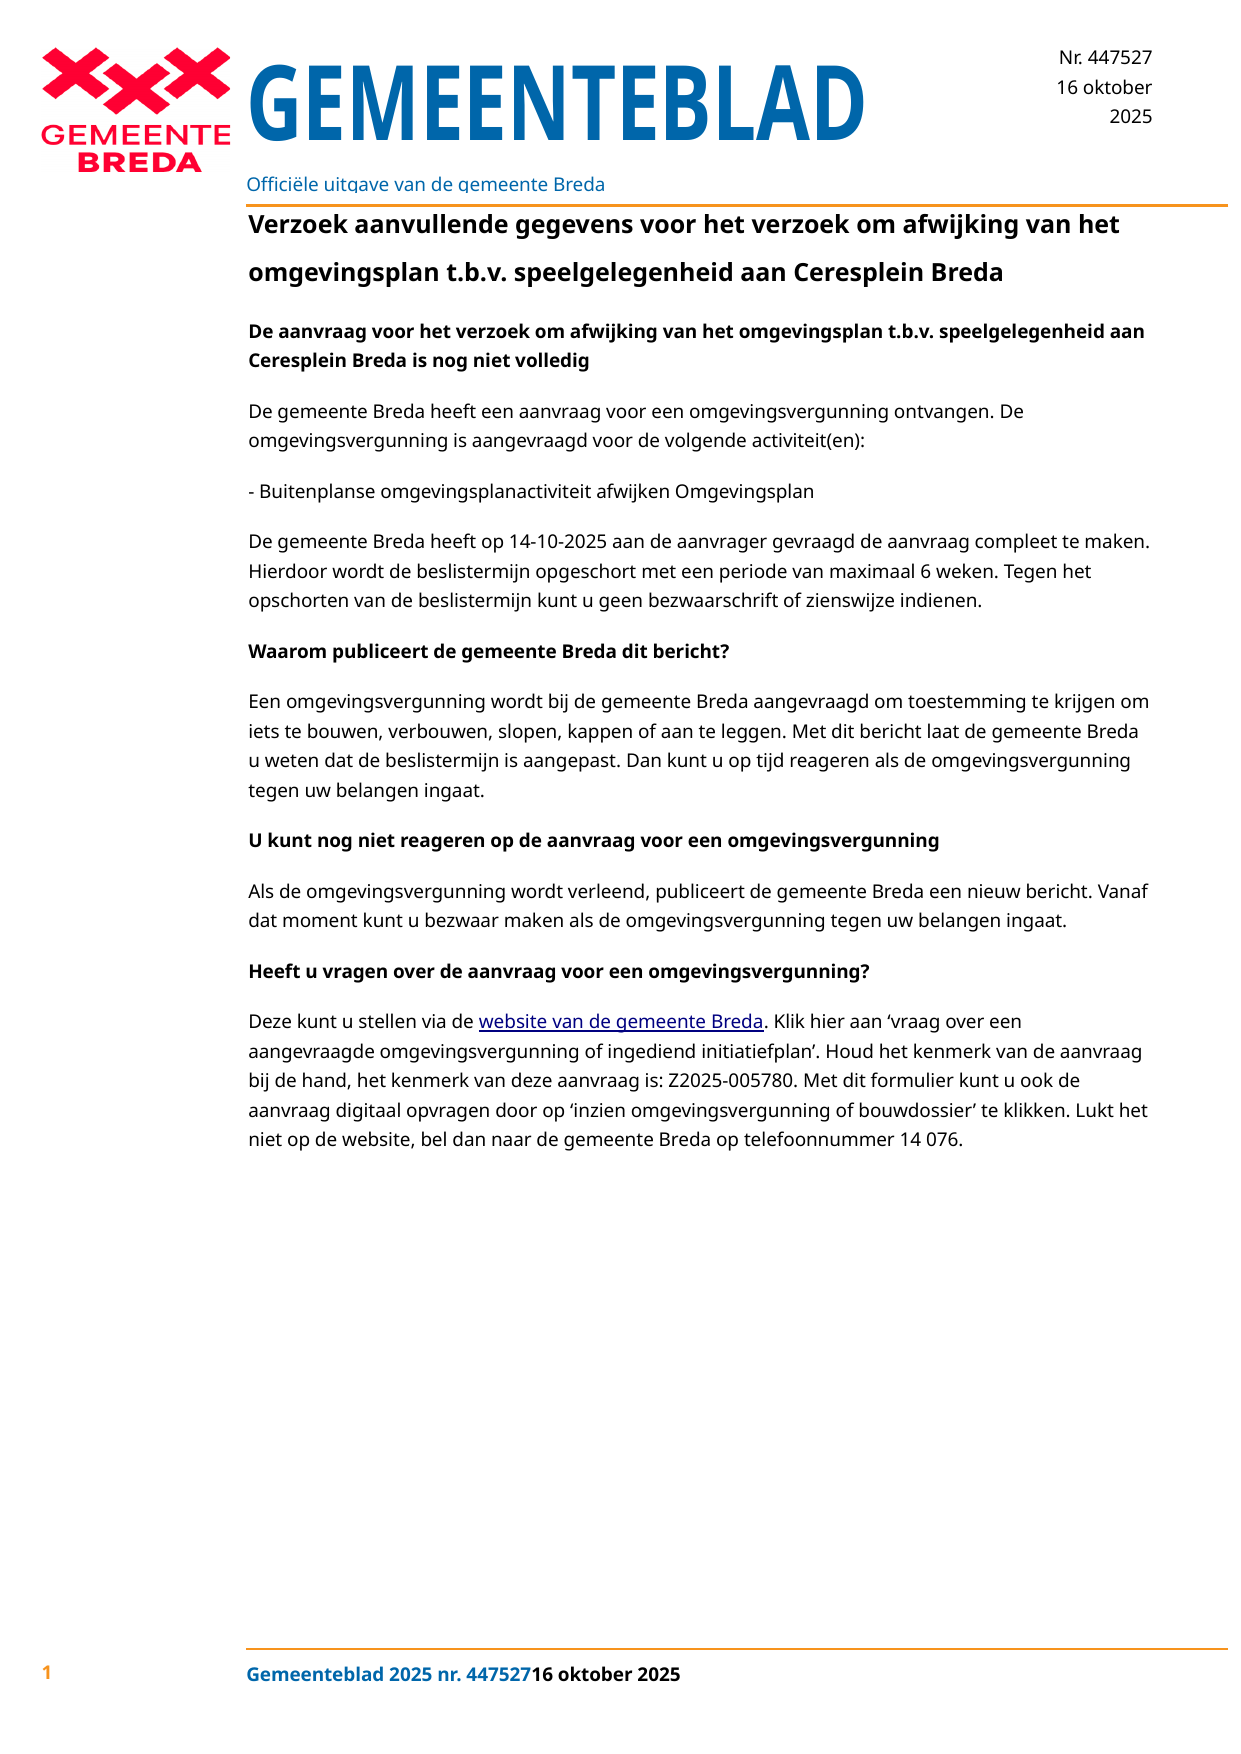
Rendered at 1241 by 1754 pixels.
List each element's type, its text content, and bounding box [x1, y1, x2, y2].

text De gemeente Breda heeft een aanvraag voor een omgevingsvergunning ontvangen. De omgevingsvergunning is aangevraagd voor de volgende activiteit(en): [248, 398, 1152, 453]
picture [41, 47, 231, 172]
text De aanvraag voor het verzoek om afwijking van het omgevingsplan t.b.v. speelgelegenheid aan Ceresplein Breda is nog niet volledig [248, 318, 1152, 373]
text Een omgevingsvergunning wordt bij de gemeente Breda aangevraagd om toestemming te krijgen om iets te bouwen, verbouwen, slopen, kappen of aan te leggen. Met dit bericht laat de gemeente Breda u weten dat de beslistermijn is aangepast. Dan kunt u op tijd reageren als de omgevingsvergunning tegen uw belangen ingaat. [248, 688, 1152, 803]
text Heeft u vragen over de aanvraag voor een omgevingsvergunning? [248, 958, 1152, 984]
text U kunt nog niet reageren op de aanvraag voor een omgevingsvergunning [248, 827, 1152, 853]
text Deze kunt u stellen via de website van de gemeente Breda. Klik hier aan ‘vraag over een aangevraagde omgevingsvergunning of ingediend initiatiefplan’. Houd het kenmerk van de aanvraag bij de hand, het kenmerk van deze aanvraag is: Z2025-005780. Met dit formulier kunt u ook de aanvraag digitaal opvragen door op ‘inzien omgevingsvergunning of bouwdossier’ te klikken. Lukt het niet op de website, bel dan naar de gemeente Breda op telefoonnummer 14 076. [248, 1008, 1152, 1152]
text Als de omgevingsvergunning wordt verleend, publiceert de gemeente Breda een nieuw bericht. Vanaf dat moment kunt u bezwaar maken als de omgevingsvergunning tegen uw belangen ingaat. [248, 878, 1152, 933]
text Waarom publiceert de gemeente Breda dit bericht? [248, 638, 1152, 664]
text - Buitenplanse omgevingsplanactiviteit afwijken Omgevingsplan [248, 478, 1152, 504]
text Verzoek aanvullende gegevens voor het verzoek om afwijking van het omgevingsplan t.b.v. speelgelegenheid aan Ceresplein Breda [248, 207, 1152, 288]
text De gemeente Breda heeft op 14-10-2025 aan de aanvrager gevraagd de aanvraag compleet te maken. Hierdoor wordt de beslistermijn opgeschort met een periode van maximaal 6 weken. Tegen het opschorten van de beslistermijn kunt u geen bezwaarschrift of zienswijze indienen. [248, 528, 1152, 613]
